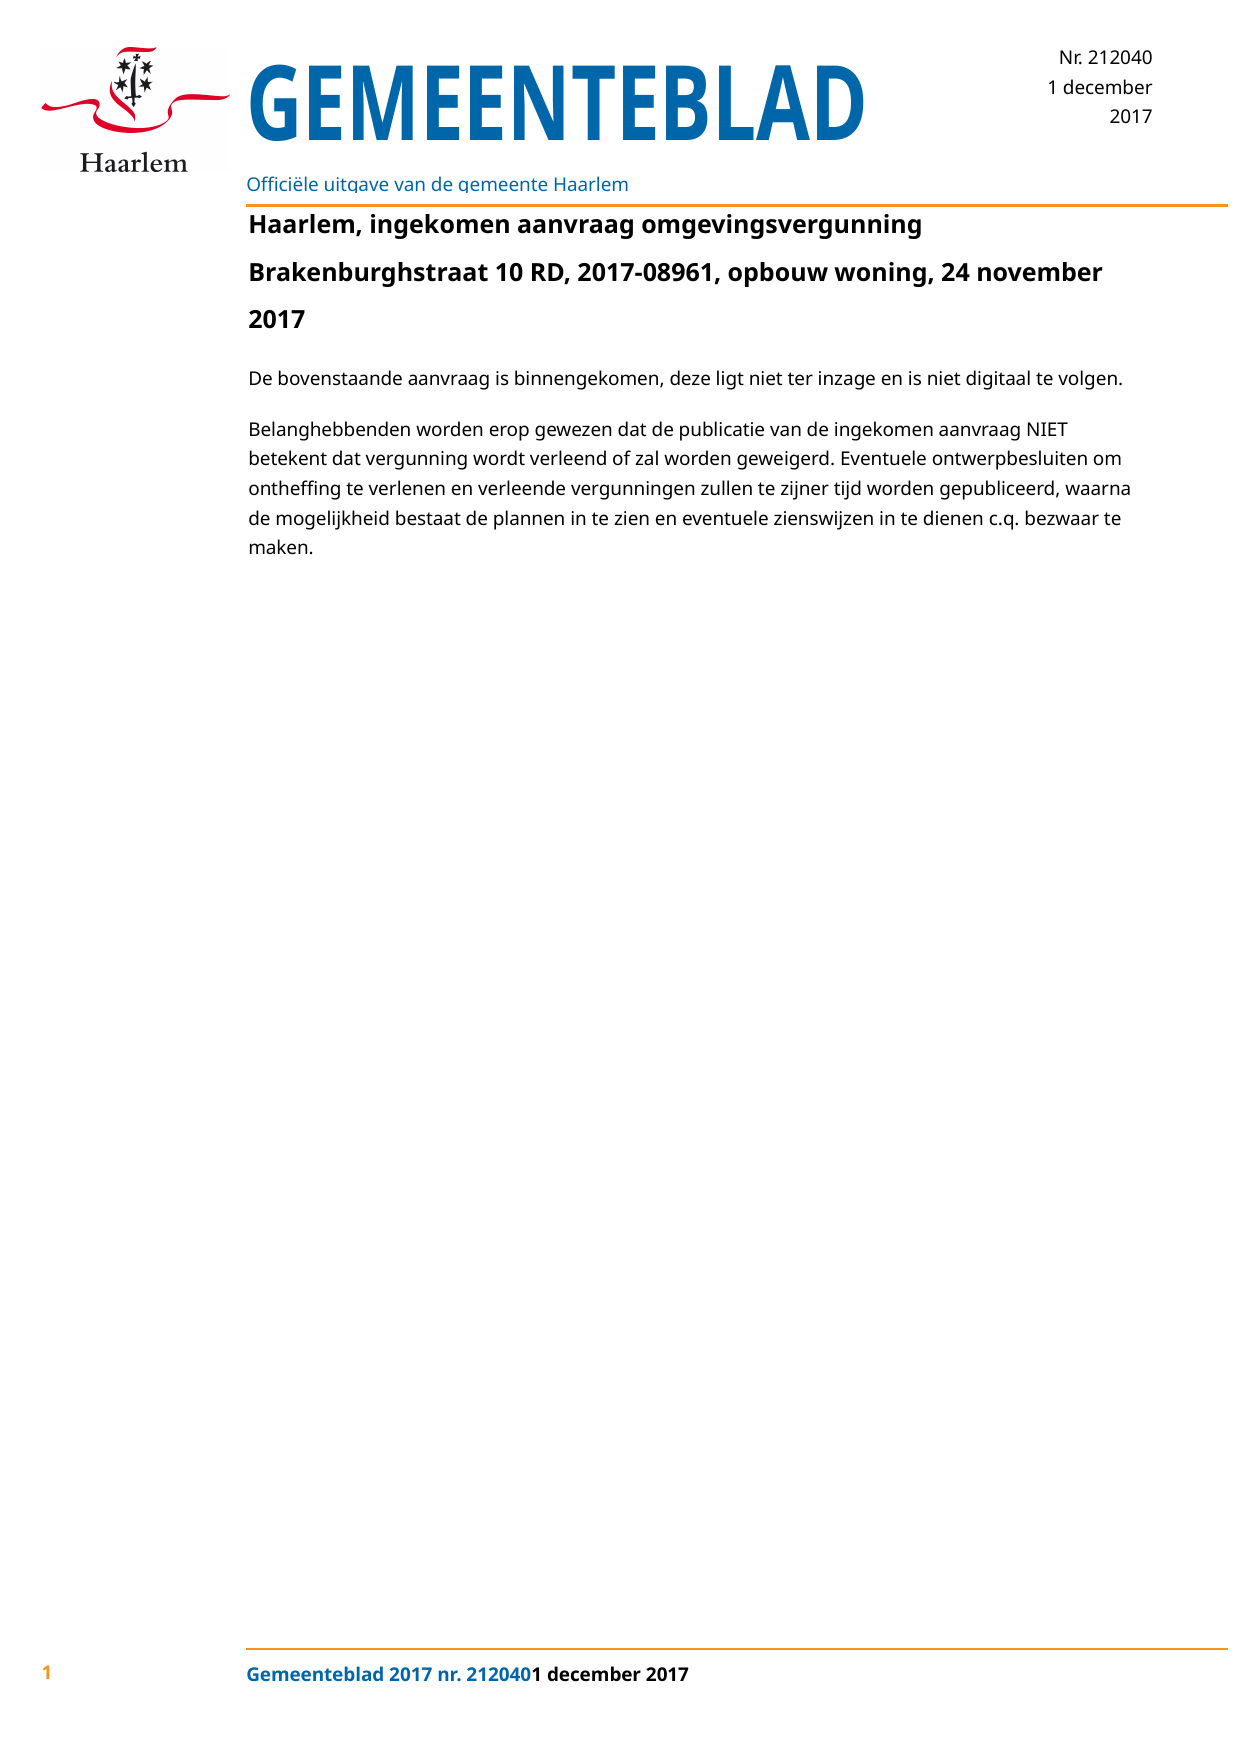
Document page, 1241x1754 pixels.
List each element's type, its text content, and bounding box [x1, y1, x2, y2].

picture [41, 47, 231, 172]
text Haarlem, ingekomen aanvraag omgevingsvergunning Brakenburghstraat 10 RD, 2017-08961, opbouw woning, 24 november 2017 [248, 207, 1152, 336]
text Belanghebbenden worden erop gewezen dat de publicatie van de ingekomen aanvraag NIET betekent dat vergunning wordt verleend of zal worden geweigerd. Eventuele ontwerpbesluiten om ontheffing te verlenen en verleende vergunningen zullen te zijner tijd worden gepubliceerd, waarna de mogelijkheid bestaat de plannen in te zien en eventuele zienswijzen in te dienen c.q. bezwaar te maken. [248, 416, 1152, 560]
text De bovenstaande aanvraag is binnengekomen, deze ligt niet ter inzage en is niet digitaal te volgen. [248, 366, 1152, 391]
